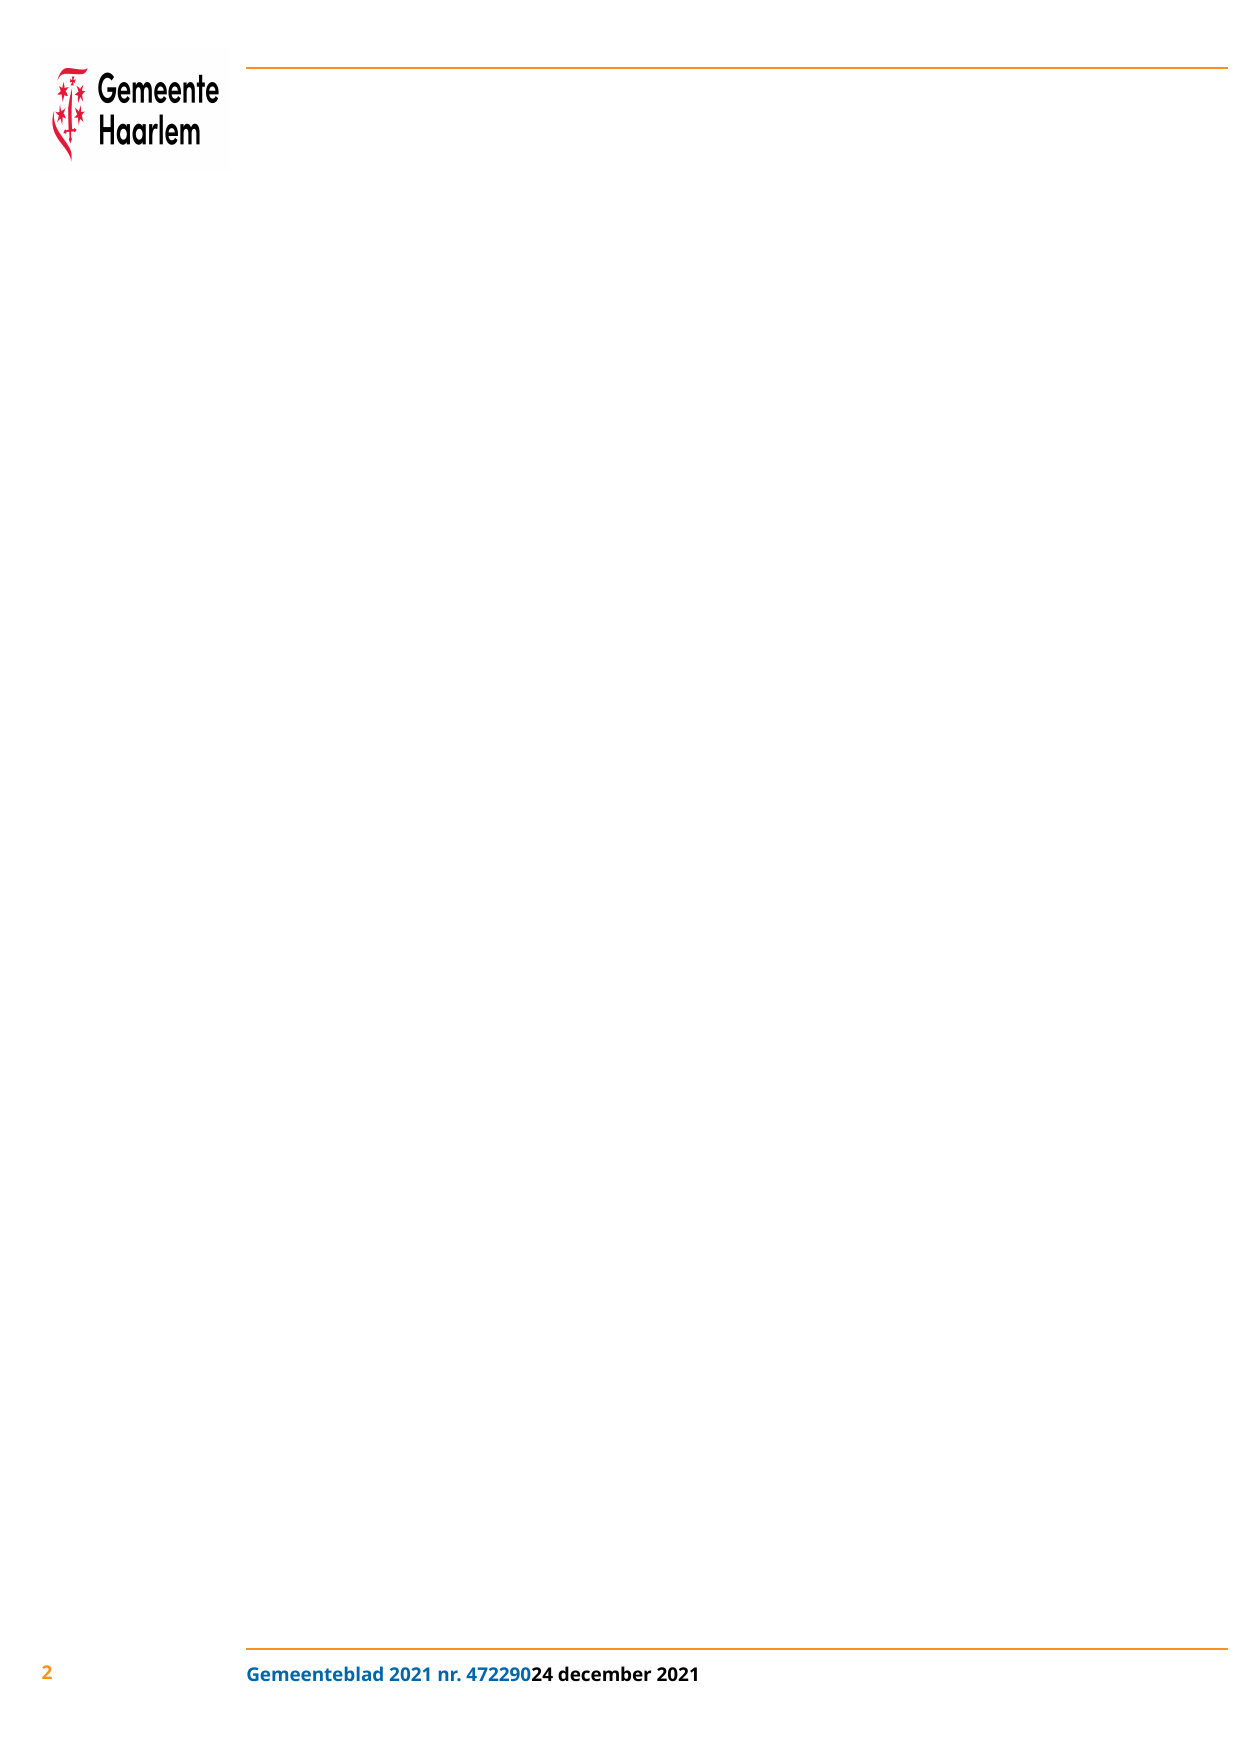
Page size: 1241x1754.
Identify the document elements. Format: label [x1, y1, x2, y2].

picture [41, 47, 231, 172]
